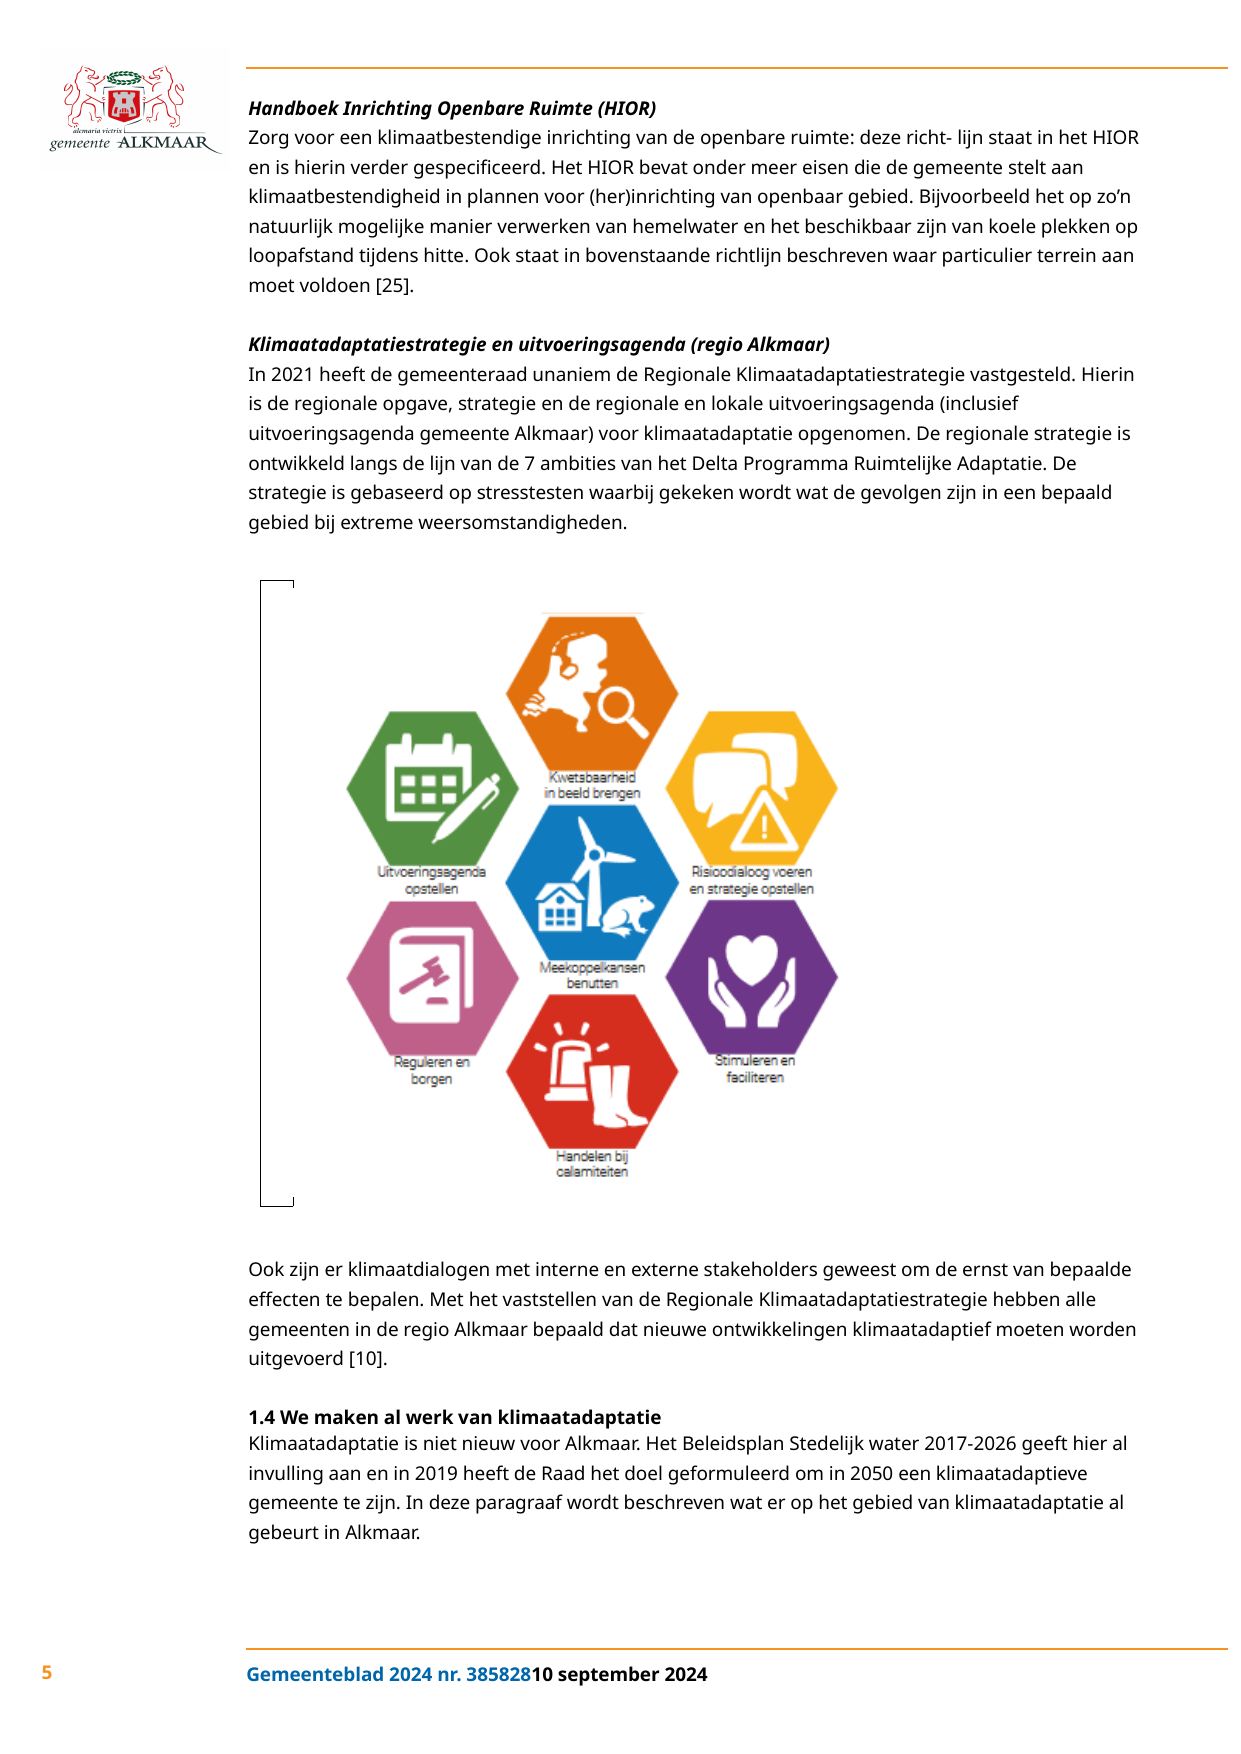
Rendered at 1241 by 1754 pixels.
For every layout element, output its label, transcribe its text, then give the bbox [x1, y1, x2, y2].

text Zorg voor een klimaatbestendige inrichting van de openbare ruimte: deze richt- lijn staat in het HIOR en is hierin verder gespecificeerd. Het HIOR bevat onder meer eisen die de gemeente stelt aan klimaatbestendigheid in plannen voor (her)inrichting van openbaar gebied. Bijvoorbeeld het op zo’n natuurlijk mogelijke manier verwerken van hemelwater en het beschikbaar zijn van koele plekken op loopafstand tijdens hitte. Ook staat in bovenstaande richtlijn beschreven waar particulier terrein aan moet voldoen [25]. [248, 124, 1152, 298]
text In 2021 heeft de gemeenteraad unaniem de Regionale Klimaatadaptatiestrategie vastgesteld. Hierin is de regionale opgave, strategie en de regionale en lokale uitvoeringsagenda (inclusief uitvoeringsagenda gemeente Alkmaar) voor klimaatadaptatie opgenomen. De regionale strategie is ontwikkeld langs de lijn van de 7 ambities van het Delta Programma Ruimtelijke Adaptatie. De strategie is gebaseerd op stresstesten waarbij gekeken wordt wat de gevolgen zijn in een bepaald gebied bij extreme weersomstandigheden. [248, 361, 1152, 535]
text Klimaatadaptatie is niet nieuw voor Alkmaar. Het Beleidsplan Stedelijk water 2017-2026 geeft hier al invulling aan en in 2019 heeft de Raad het doel geformuleerd om in 2050 een klimaatadaptieve gemeente te zijn. In deze paragraaf wordt beschreven wat er op het gebied van klimaatadaptatie al gebeurt in Alkmaar. [248, 1430, 1152, 1545]
text Klimaatadaptatiestrategie en uitvoeringsagenda (regio Alkmaar) [248, 331, 1152, 357]
picture [41, 47, 231, 172]
text Handboek Inrichting Openbare Ruimte (HIOR) [248, 95, 1152, 121]
picture [268, 588, 860, 1197]
text 1.4 We maken al werk van klimaatadaptatie [248, 1404, 1152, 1430]
text Ook zijn er klimaatdialogen met interne en externe stakeholders geweest om de ernst van bepaalde effecten te bepalen. Met het vaststellen van de Regionale Klimaatadaptatiestrategie hebben alle gemeenten in de regio Alkmaar bepaald dat nieuwe ontwikkelingen klimaatadaptief moeten worden uitgevoerd [10]. [248, 1257, 1152, 1371]
